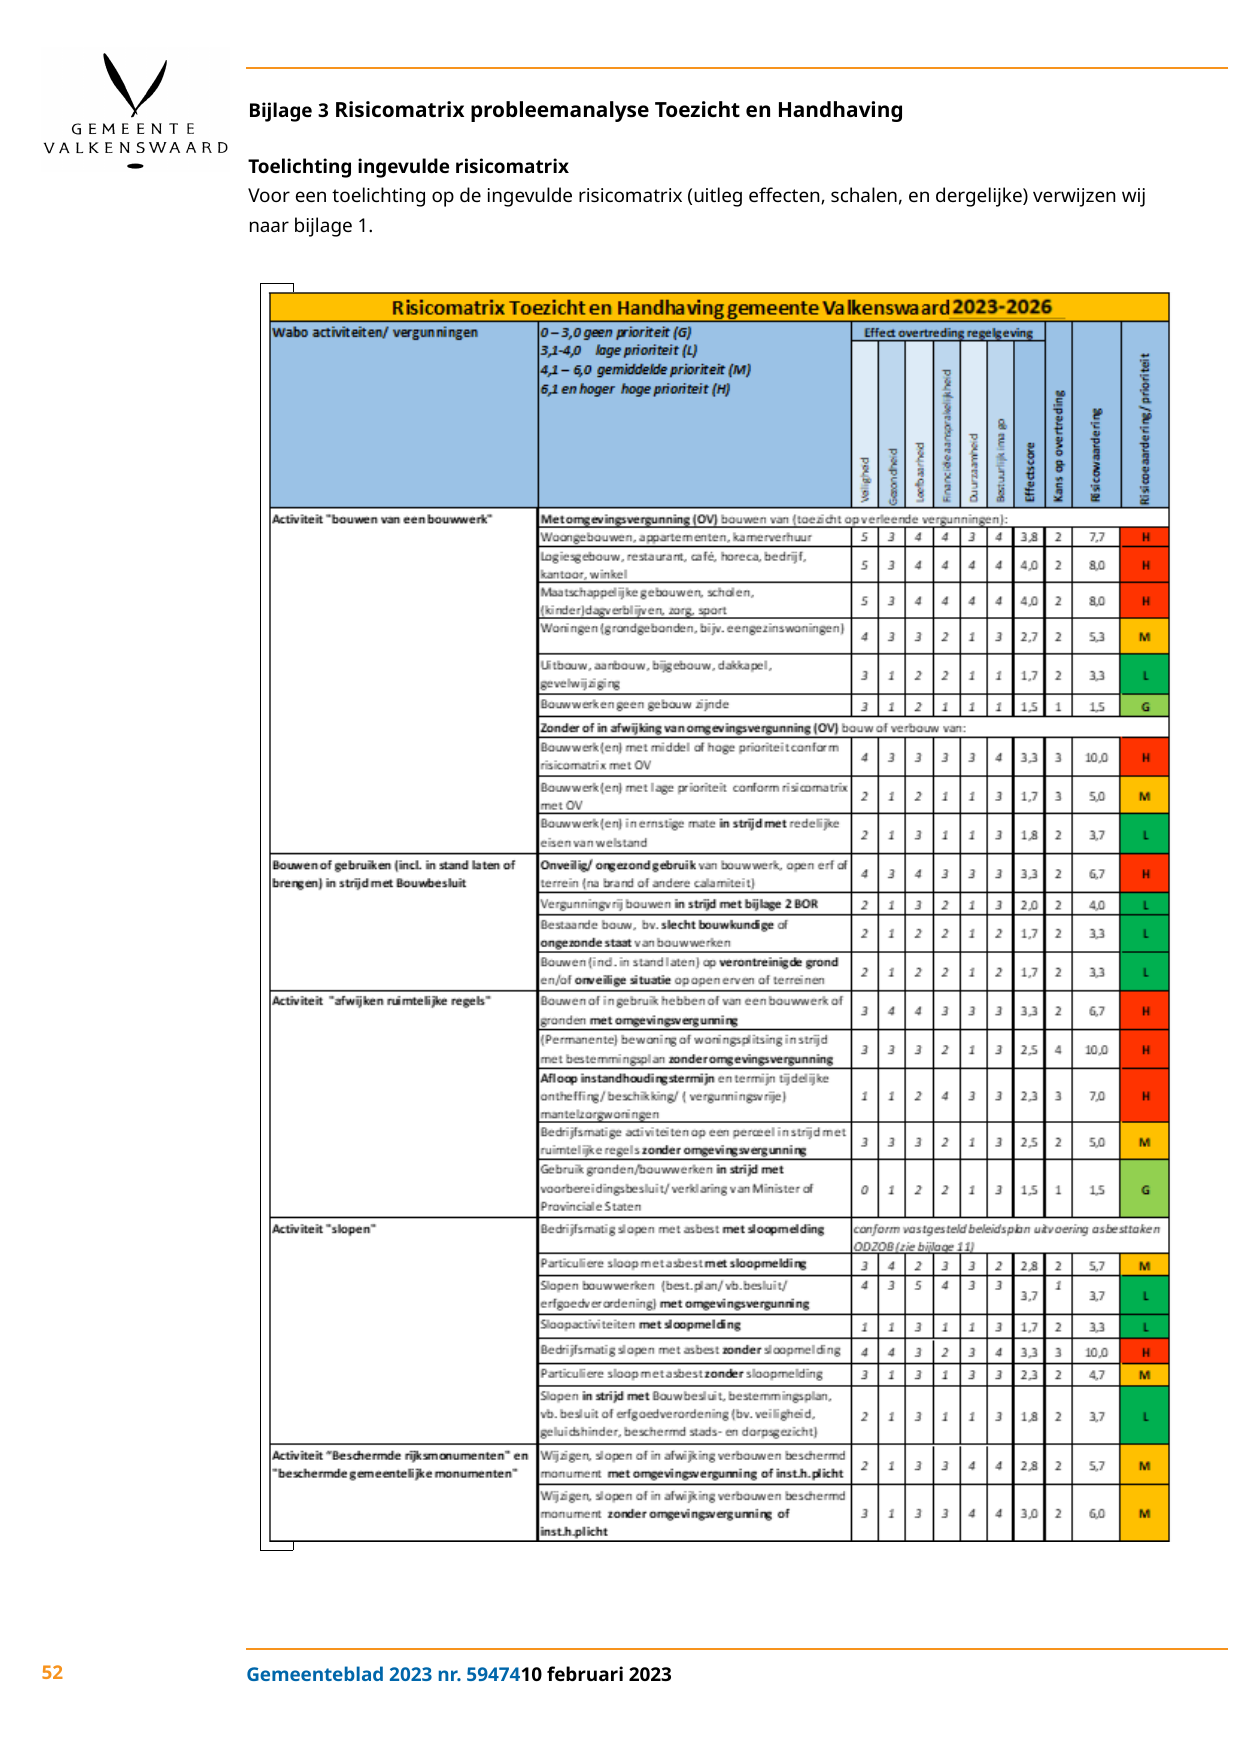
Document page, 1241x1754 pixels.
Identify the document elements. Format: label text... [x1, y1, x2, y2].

picture [41, 47, 231, 172]
text Bijlage 3 Risicomatrix probleemanalyse Toezicht en Handhaving [248, 95, 1152, 123]
text Toelichting ingevulde risicomatrix [248, 153, 1152, 179]
text Voor een toelichting op de ingevulde risicomatrix (uitleg effecten, schalen, en dergelijke) verwijzen wij naar bijlage 1. [248, 182, 1152, 238]
picture [268, 292, 1173, 1542]
